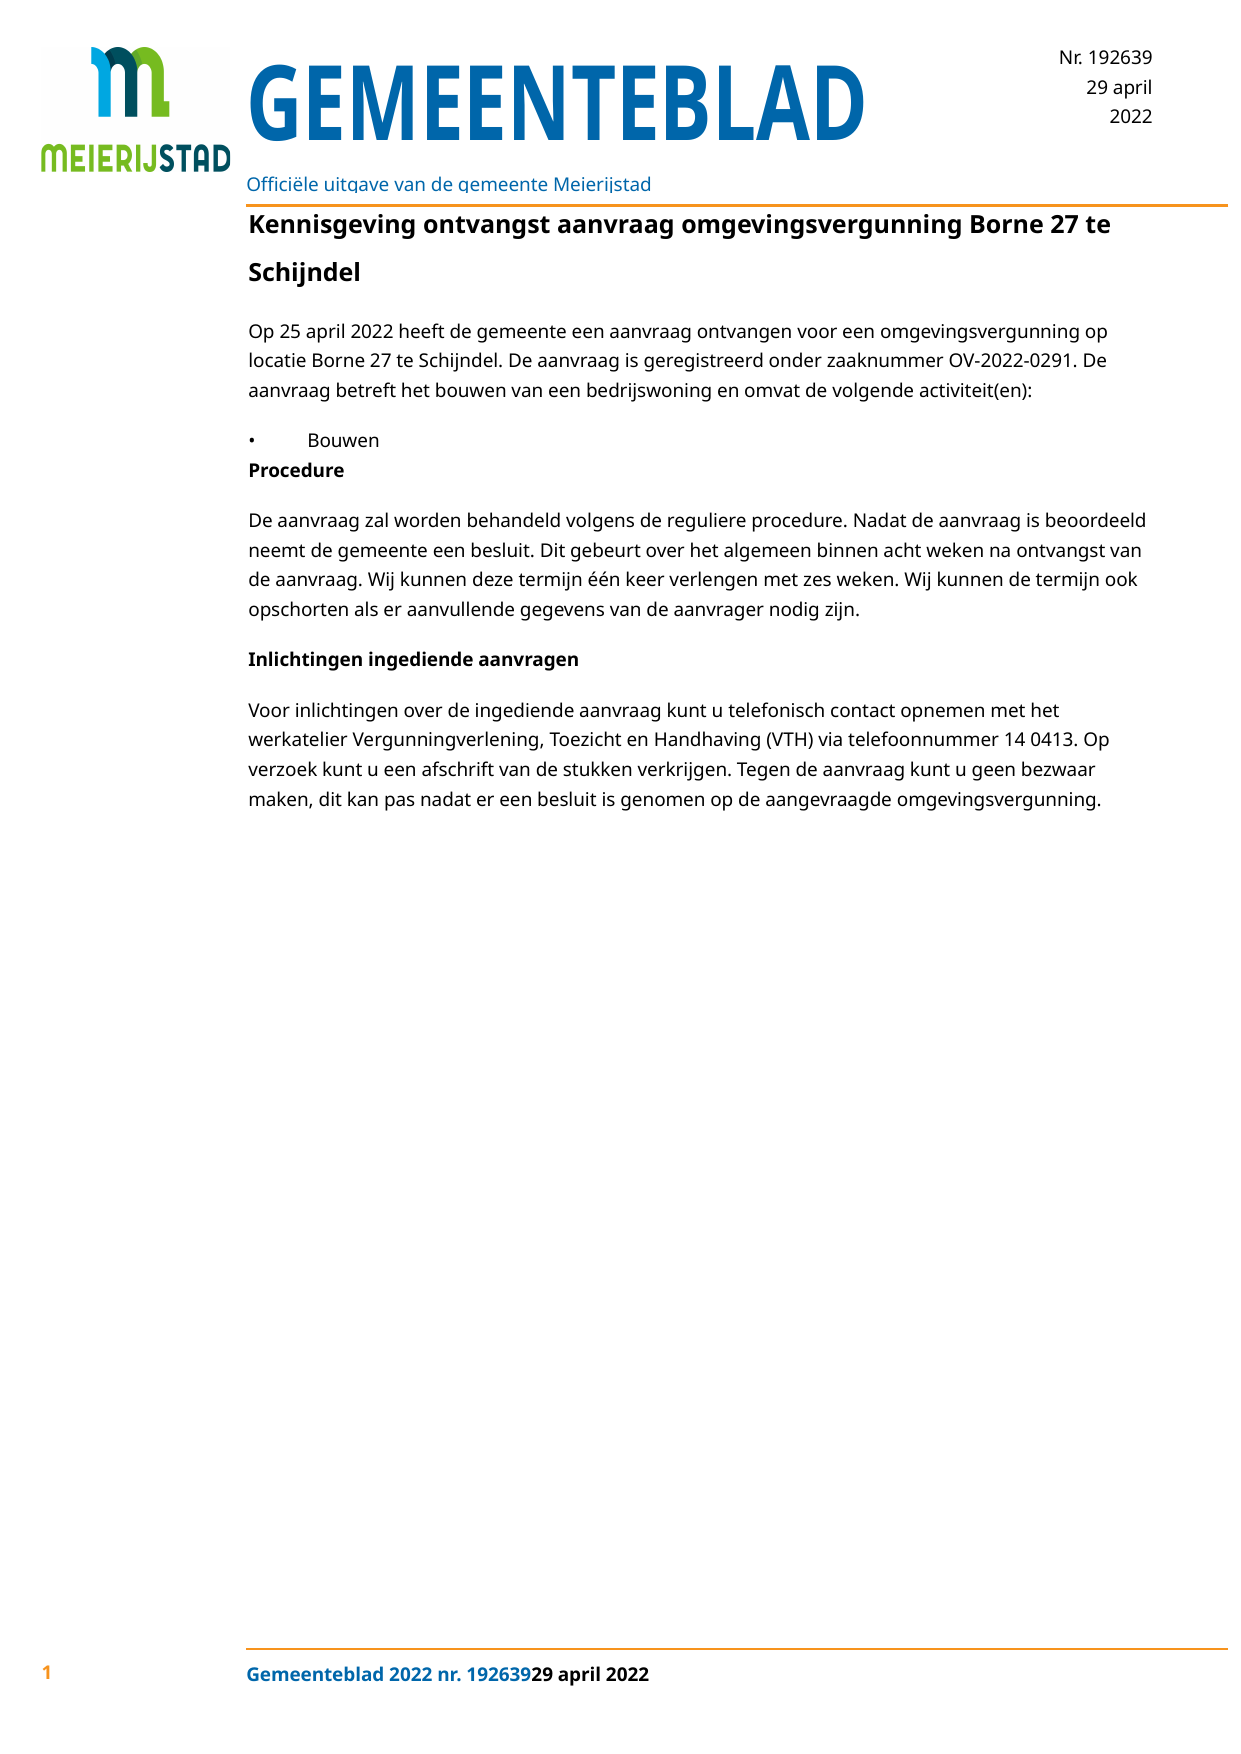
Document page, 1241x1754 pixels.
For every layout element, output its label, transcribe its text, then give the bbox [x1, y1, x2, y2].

text Procedure [248, 457, 1152, 483]
text Kennisgeving ontvangst aanvraag omgevingsvergunning Borne 27 te Schijndel [248, 207, 1152, 288]
list Bouwen [248, 427, 1152, 453]
text Voor inlichtingen over de ingediende aanvraag kunt u telefonisch contact opnemen met het werkatelier Vergunningverlening, Toezicht en Handhaving (VTH) via telefoonnummer 14 0413. Op verzoek kunt u een afschrift van de stukken verkrijgen. Tegen de aanvraag kunt u geen bezwaar maken, dit kan pas nadat er een besluit is genomen op de aangevraagde omgevingsvergunning. [248, 697, 1152, 812]
text De aanvraag zal worden behandeld volgens de reguliere procedure. Nadat de aanvraag is beoordeeld neemt de gemeente een besluit. Dit gebeurt over het algemeen binnen acht weken na ontvangst van de aanvraag. Wij kunnen deze termijn één keer verlengen met zes weken. Wij kunnen de termijn ook opschorten als er aanvullende gegevens van de aanvrager nodig zijn. [248, 507, 1152, 622]
text Op 25 april 2022 heeft de gemeente een aanvraag ontvangen voor een omgevingsvergunning op locatie Borne 27 te Schijndel. De aanvraag is geregistreerd onder zaaknummer OV-2022-0291. De aanvraag betreft het bouwen van een bedrijswoning en omvat de volgende activiteit(en): [248, 318, 1152, 403]
picture [41, 47, 231, 172]
text Inlichtingen ingediende aanvragen [248, 647, 1152, 672]
